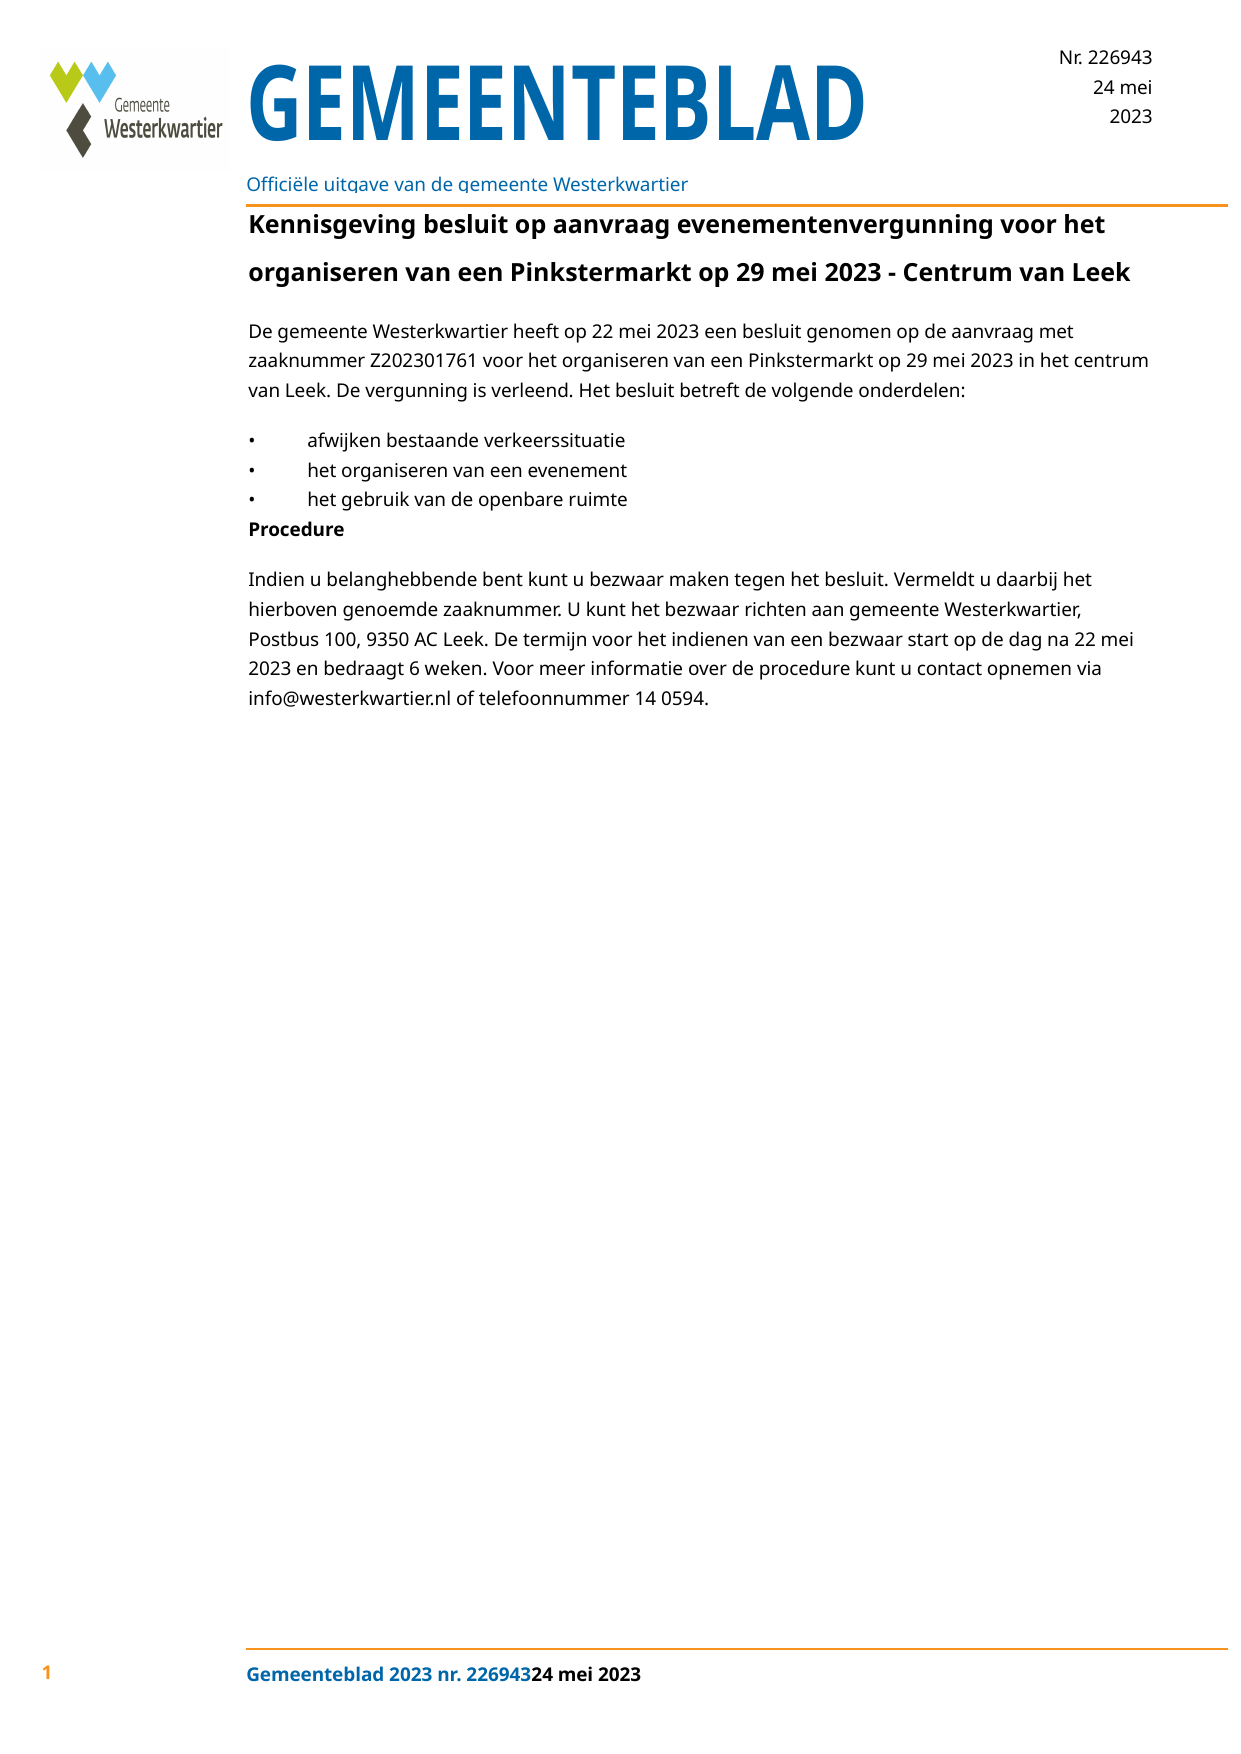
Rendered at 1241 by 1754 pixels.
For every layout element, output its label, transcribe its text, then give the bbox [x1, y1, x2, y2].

text Indien u belanghebbende bent kunt u bezwaar maken tegen het besluit. Vermeldt u daarbij het hierboven genoemde zaaknummer. U kunt het bezwaar richten aan gemeente Westerkwartier, Postbus 100, 9350 AC Leek. De termijn voor het indienen van een bezwaar start op de dag na 22 mei 2023 en bedraagt 6 weken. Voor meer informatie over de procedure kunt u contact opnemen via info@westerkwartier.nl of telefoonnummer 14 0594. [248, 567, 1152, 711]
list het organiseren van een evenement [248, 457, 1152, 483]
text De gemeente Westerkwartier heeft op 22 mei 2023 een besluit genomen op de aanvraag met zaaknummer Z202301761 voor het organiseren van een Pinkstermarkt op 29 mei 2023 in het centrum van Leek. De vergunning is verleend. Het besluit betreft de volgende onderdelen: [248, 318, 1152, 403]
text Procedure [248, 516, 1152, 542]
picture [41, 47, 231, 172]
text Kennisgeving besluit op aanvraag evenementenvergunning voor het organiseren van een Pinkstermarkt op 29 mei 2023 - Centrum van Leek [248, 207, 1152, 288]
list afwijken bestaande verkeerssituatie [248, 427, 1152, 453]
list het gebruik van de openbare ruimte [248, 487, 1152, 512]
